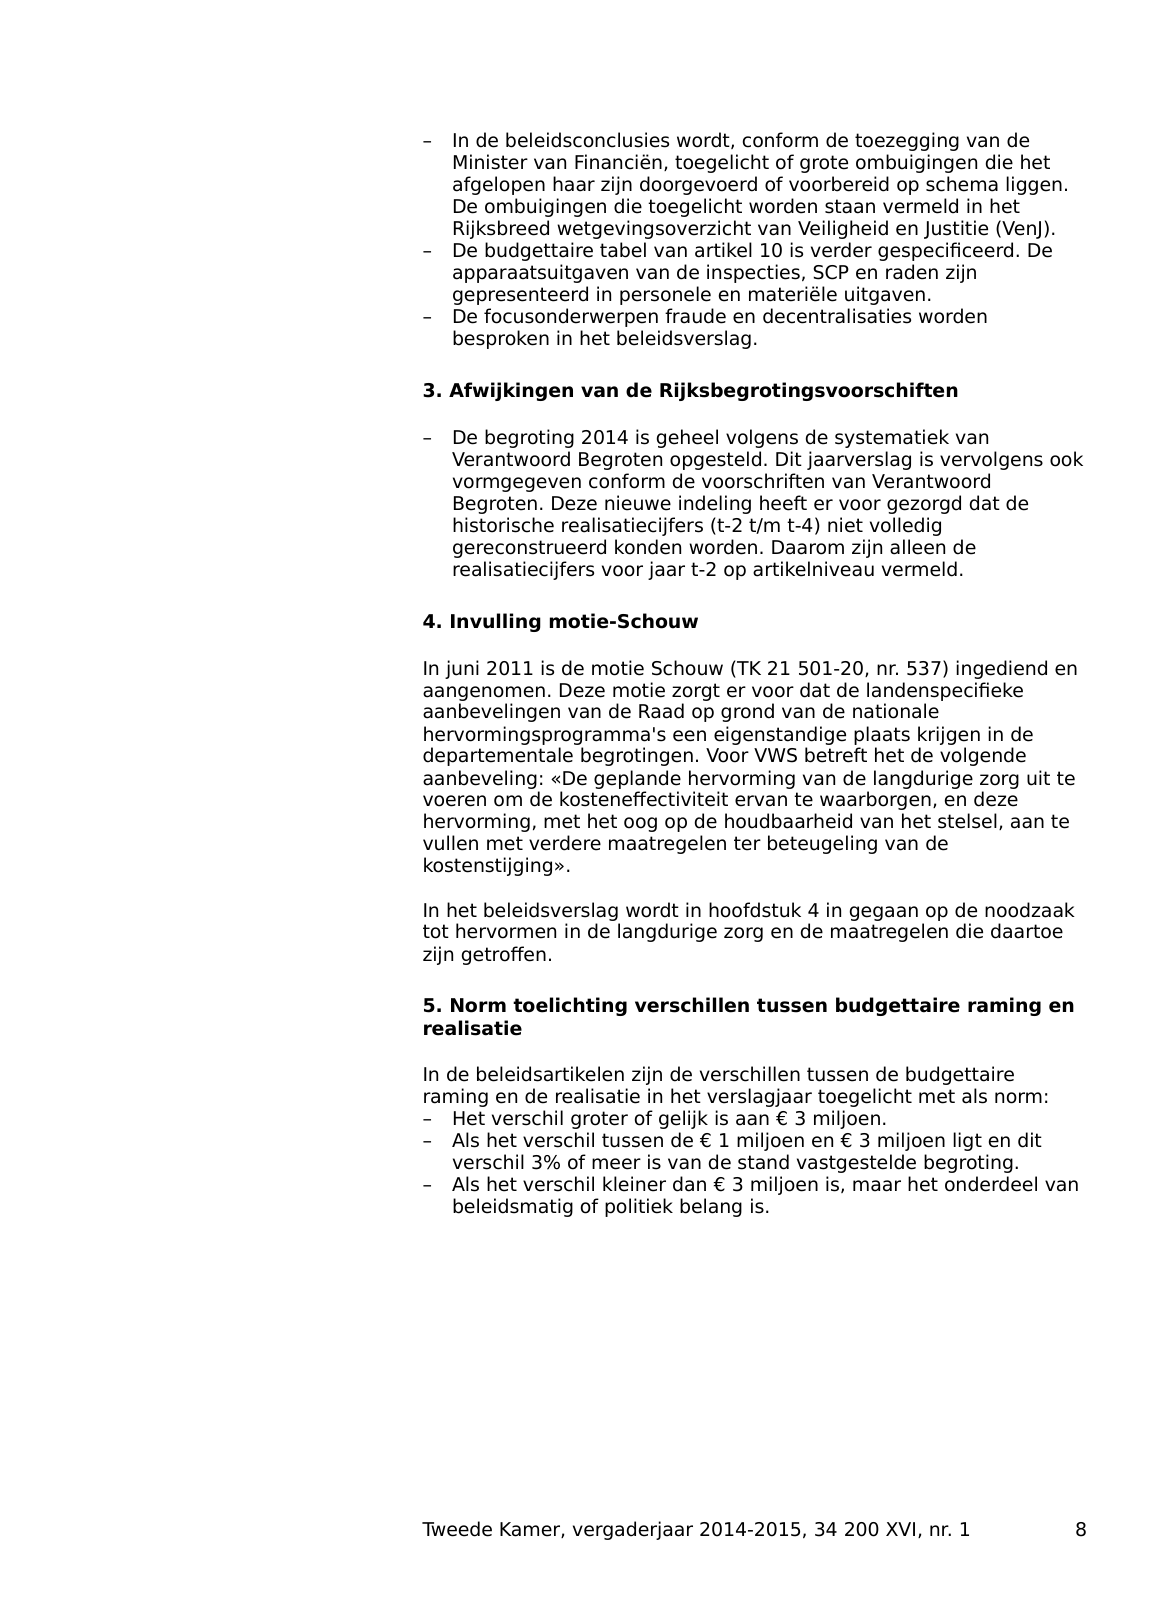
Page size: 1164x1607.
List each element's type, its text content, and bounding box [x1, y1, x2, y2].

subtitle 4. Invulling motie-Schouw [422, 611, 1087, 632]
text In juni 2011 is de motie Schouw (TK 21 501-20, nr. 537) ingediend en aangenomen. Deze motie zorgt er voor dat de landenspecifieke aanbevelingen van de Raad op grond van de nationale hervormingsprogramma's een eigenstandige plaats krijgen in de departementale begrotingen. Voor VWS betreft het de volgende aanbeveling: «De geplande hervorming van de langdurige zorg uit te voeren om de kosteneffectiviteit ervan te waarborgen, en deze hervorming, met het oog op de houdbaarheid van het stelsel, aan te vullen met verdere maatregelen ter beteugeling van de kostenstijging». [422, 657, 1087, 877]
text In het beleidsverslag wordt in hoofdstuk 4 in gegaan op de noodzaak tot hervormen in de langdurige zorg en de maatregelen die daartoe zijn getroffen. [422, 899, 1087, 965]
text – In de beleidsconclusies wordt, conform de toezegging van de Minister van Financiën, toegelicht of grote ombuigingen die het afgelopen haar zijn doorgevoerd of voorbereid op schema liggen. De ombuigingen die toegelicht worden staan vermeld in het Rijksbreed wetgevingsoverzicht van Veiligheid en Justitie (VenJ). [422, 130, 1087, 240]
text – De focusonderwerpen fraude en decentralisaties worden besproken in het beleidsverslag. [422, 306, 1087, 350]
text – De begroting 2014 is geheel volgens de systematiek van Verantwoord Begroten opgesteld. Dit jaarverslag is vervolgens ook vormgegeven conform de voorschriften van Verantwoord Begroten. Deze nieuwe indeling heeft er voor gezorgd dat de historische realisatiecijfers (t-2 t/m t-4) niet volledig gereconstrueerd konden worden. Daarom zijn alleen de realisatiecijfers voor jaar t-2 op artikelniveau vermeld. [422, 427, 1087, 581]
subtitle 3. Afwijkingen van de Rijksbegrotingsvoorschiften [422, 380, 1087, 402]
text In de beleidsartikelen zijn de verschillen tussen de budgettaire raming en de realisatie in het verslagjaar toegelicht met als norm: [422, 1064, 1087, 1108]
text – Als het verschil tussen de € 1 miljoen en € 3 miljoen ligt en dit verschil 3% of meer is van de stand vastgestelde begroting. [422, 1130, 1087, 1174]
subtitle 5. Norm toelichting verschillen tussen budgettaire raming en realisatie [422, 995, 1087, 1039]
text – De budgettaire tabel van artikel 10 is verder gespecificeerd. De apparaatsuitgaven van de inspecties, SCP en raden zijn gepresenteerd in personele en materiële uitgaven. [422, 240, 1087, 306]
text – Het verschil groter of gelijk is aan € 3 miljoen. [422, 1108, 1087, 1130]
text – Als het verschil kleiner dan € 3 miljoen is, maar het onderdeel van beleidsmatig of politiek belang is. [422, 1174, 1087, 1218]
